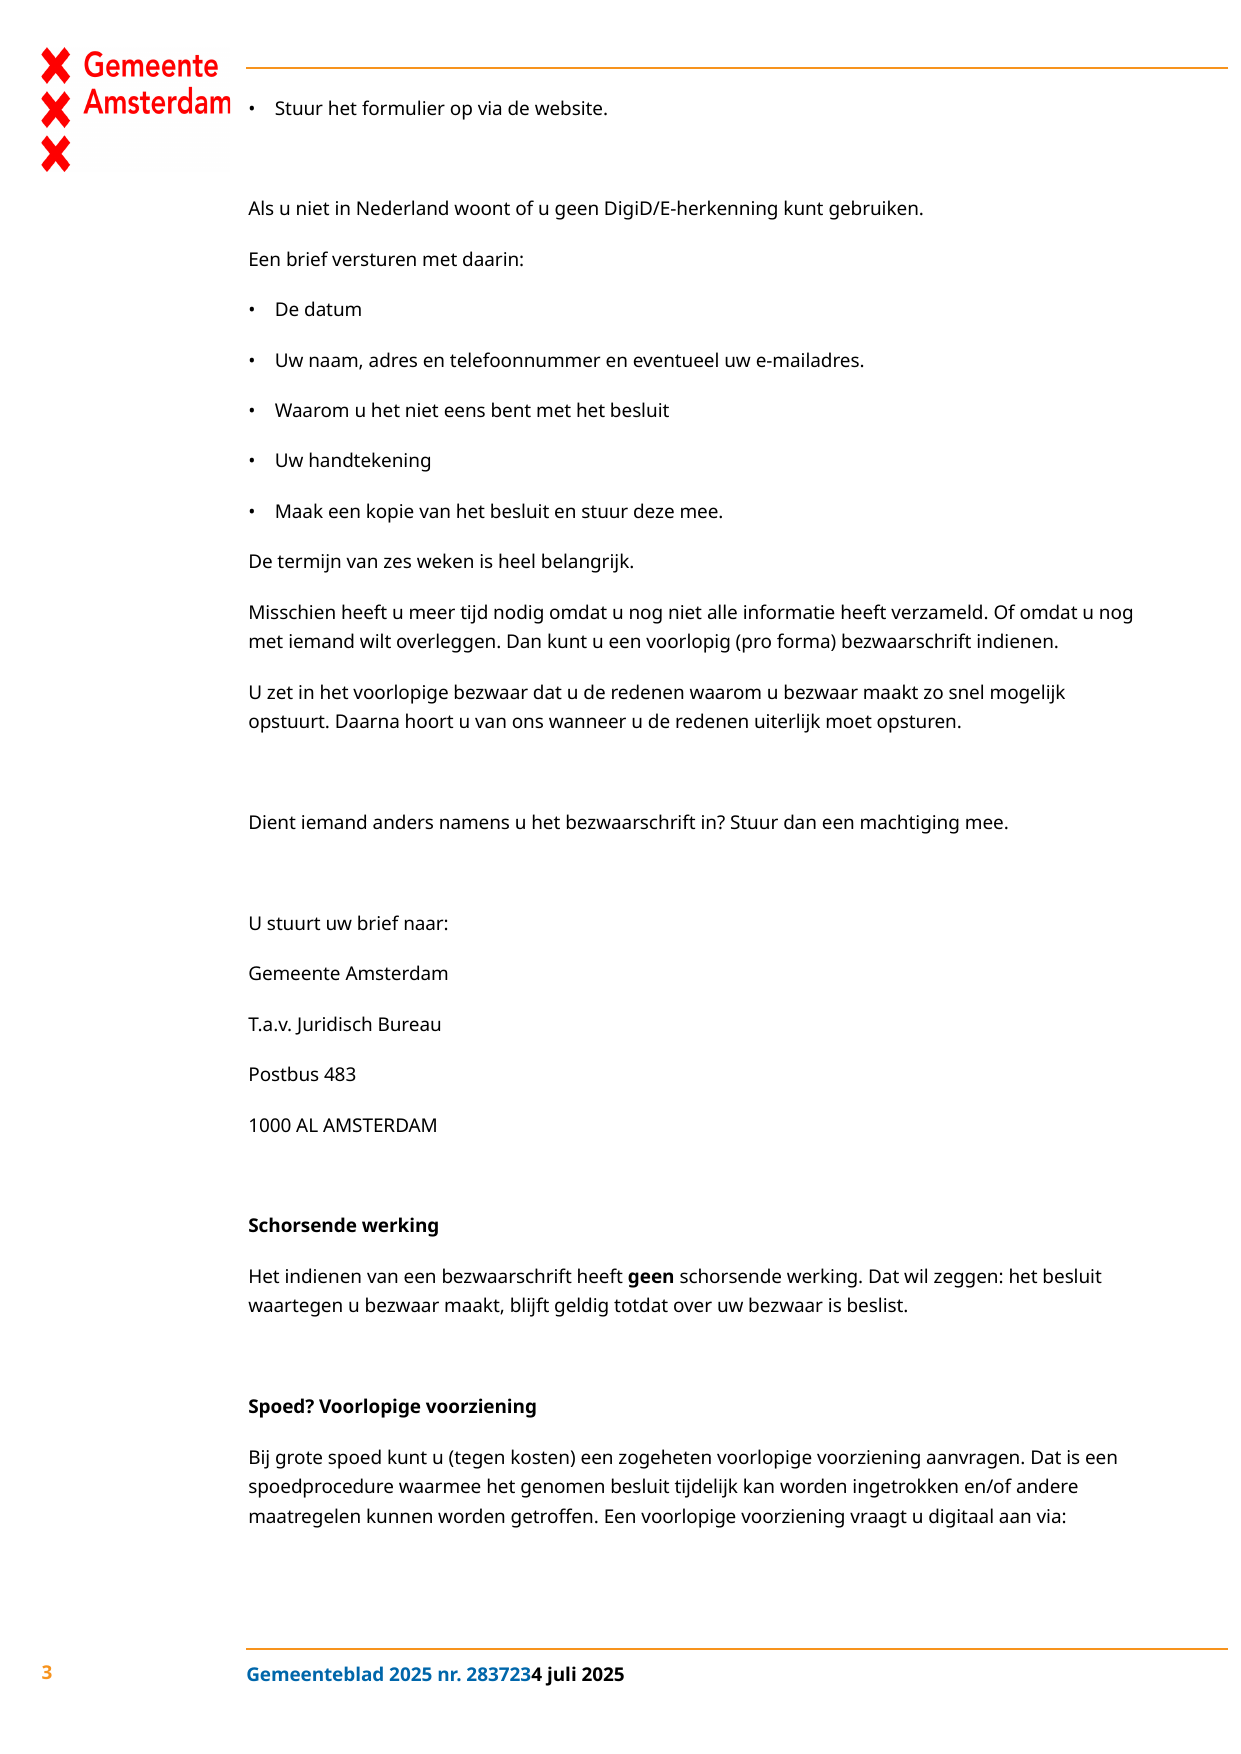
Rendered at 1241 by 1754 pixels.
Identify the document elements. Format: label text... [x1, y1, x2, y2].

text • De datum [248, 296, 1152, 322]
text • Maak een kopie van het besluit en stuur deze mee. [248, 498, 1152, 524]
text De termijn van zes weken is heel belangrijk. [248, 548, 1152, 574]
text Gemeente Amsterdam [248, 961, 1152, 986]
text • Waarom u het niet eens bent met het besluit [248, 397, 1152, 423]
text Dient iemand anders namens u het bezwaarschrift in? Stuur dan een machtiging mee. [248, 809, 1152, 835]
picture [41, 47, 231, 172]
text Als u niet in Nederland woont of u geen DigiD/E-herkenning kunt gebruiken. [248, 196, 1152, 221]
text • Stuur het formulier op via de website. [248, 95, 1152, 121]
text Het indienen van een bezwaarschrift heeft geen schorsende werking. Dat wil zeggen: het besluit waartegen u bezwaar maakt, blijft geldig totdat over uw bezwaar is beslist. [248, 1263, 1152, 1318]
text Spoed? Voorlopige voorziening [248, 1393, 1152, 1419]
text U stuurt uw brief naar: [248, 910, 1152, 936]
text U zet in het voorlopige bezwaar dat u de redenen waarom u bezwaar maakt zo snel mogelijk opstuurt. Daarna hoort u van ons wanneer u de redenen uiterlijk moet opsturen. [248, 679, 1152, 734]
text • Uw naam, adres en telefoonnummer en eventueel uw e-mailadres. [248, 347, 1152, 373]
text • Uw handtekening [248, 448, 1152, 473]
text Een brief versturen met daarin: [248, 246, 1152, 272]
text 1000 AL AMSTERDAM [248, 1112, 1152, 1138]
text Postbus 483 [248, 1061, 1152, 1087]
text Bij grote spoed kunt u (tegen kosten) een zogeheten voorlopige voorziening aanvragen. Dat is een spoedprocedure waarmee het genomen besluit tijdelijk kan worden ingetrokken en/of andere maatregelen kunnen worden getroffen. Een voorlopige voorziening vraagt u digitaal aan via: [248, 1444, 1152, 1529]
text Misschien heeft u meer tijd nodig omdat u nog niet alle informatie heeft verzameld. Of omdat u nog met iemand wilt overleggen. Dan kunt u een voorlopig (pro forma) bezwaarschrift indienen. [248, 599, 1152, 654]
text T.a.v. Juridisch Bureau [248, 1011, 1152, 1037]
text Schorsende werking [248, 1213, 1152, 1238]
